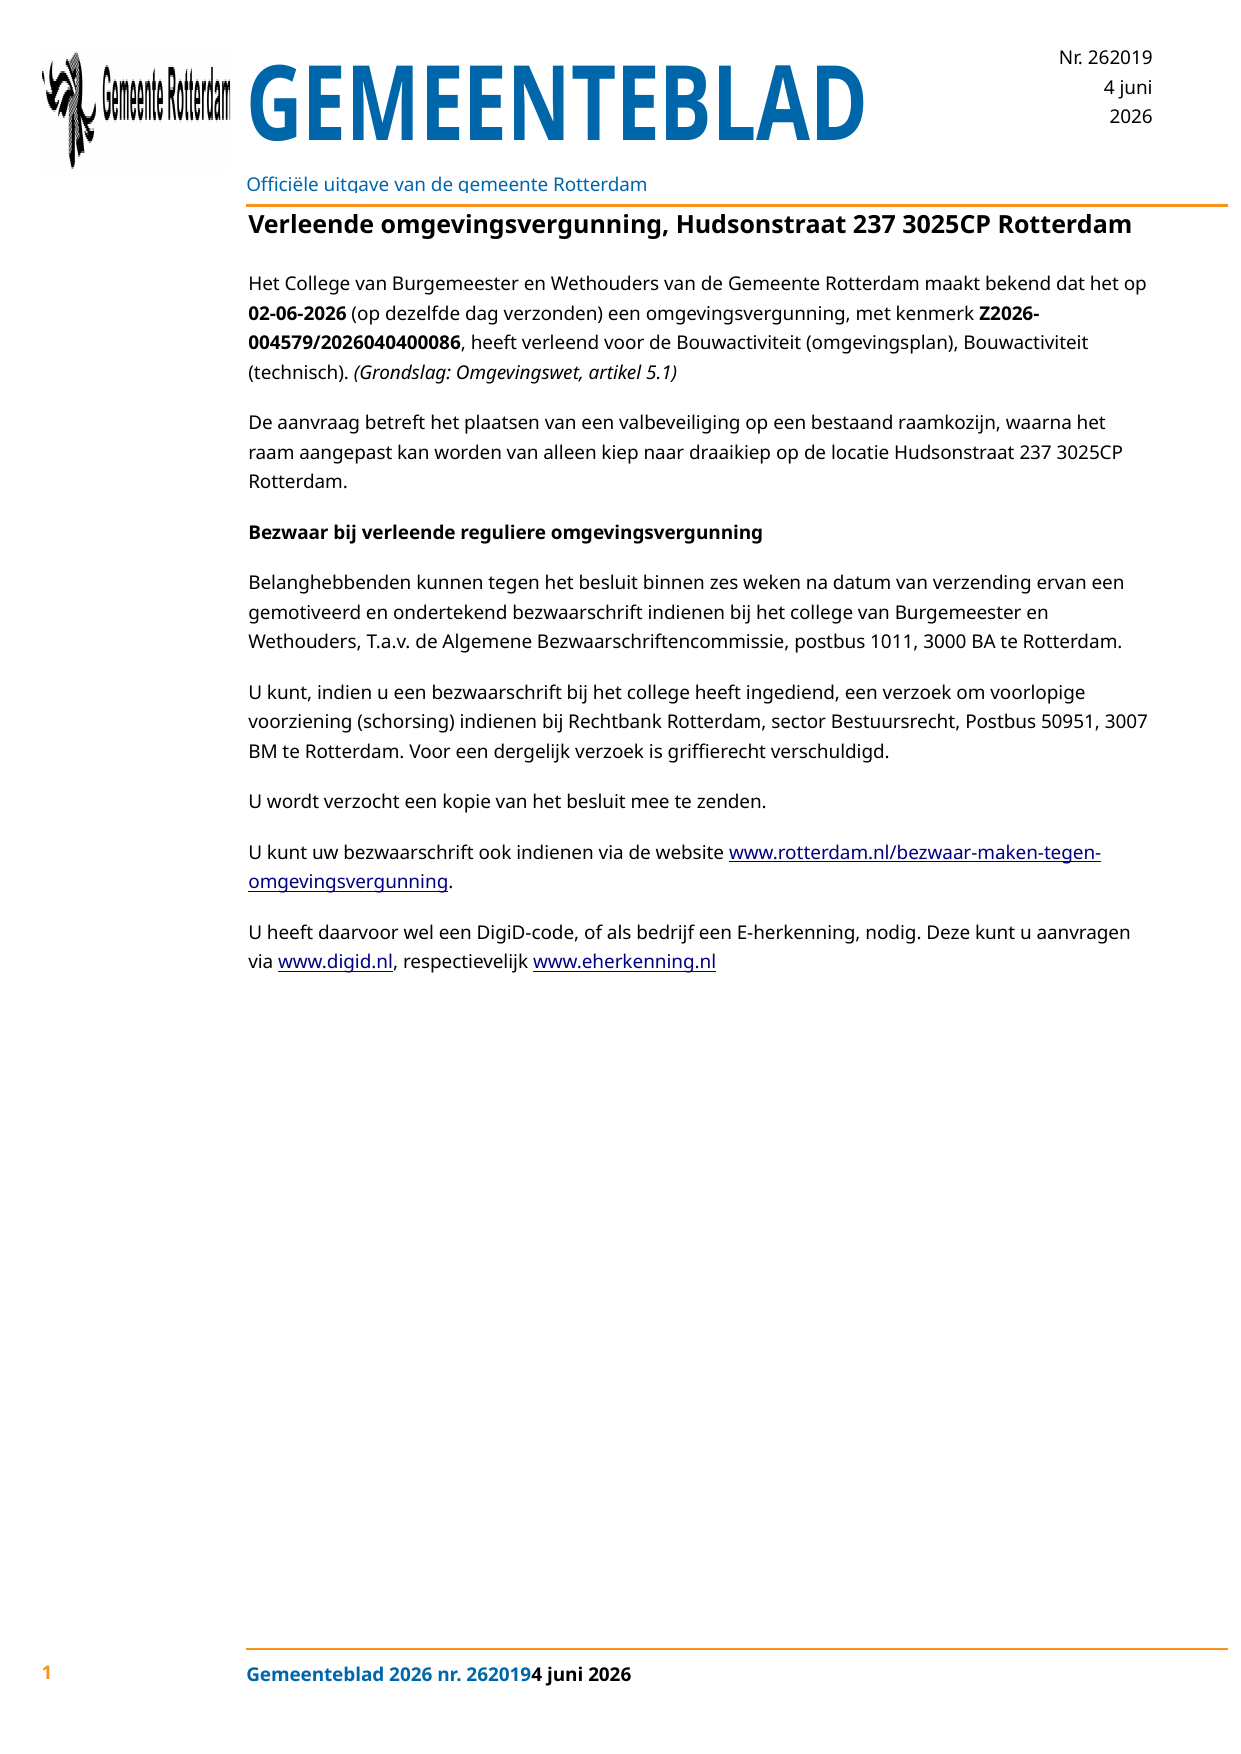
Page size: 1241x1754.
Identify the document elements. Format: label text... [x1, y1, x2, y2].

text Verleende omgevingsvergunning, Hudsonstraat 237 3025CP Rotterdam [248, 207, 1152, 241]
text Belanghebbenden kunnen tegen het besluit binnen zes weken na datum van verzending ervan een gemotiveerd en ondertekend bezwaarschrift indienen bij het college van Burgemeester en Wethouders, T.a.v. de Algemene Bezwaarschriftencommissie, postbus 1011, 3000 BA te Rotterdam. [248, 569, 1152, 654]
picture [41, 47, 231, 172]
text U heeft daarvoor wel een DigiD-code, of als bedrijf een E-herkenning, nodig. Deze kunt u aanvragen via www.digid.nl, respectievelijk www.eherkenning.nl [248, 919, 1152, 974]
text U kunt, indien u een bezwaarschrift bij het college heeft ingediend, een verzoek om voorlopige voorziening (schorsing) indienen bij Rechtbank Rotterdam, sector Bestuursrecht, Postbus 50951, 3007 BM te Rotterdam. Voor een dergelijk verzoek is griffierecht verschuldigd. [248, 679, 1152, 764]
text De aanvraag betreft het plaatsen van een valbeveiliging op een bestaand raamkozijn, waarna het raam aangepast kan worden van alleen kiep naar draaikiep op de locatie Hudsonstraat 237 3025CP Rotterdam. [248, 409, 1152, 494]
text Het College van Burgemeester en Wethouders van de Gemeente Rotterdam maakt bekend dat het op 02-06-2026 (op dezelfde dag verzonden) een omgevingsvergunning, met kenmerk Z2026-004579/2026040400086, heeft verleend voor de Bouwactiviteit (omgevingsplan), Bouwactiviteit (technisch). (Grondslag: Omgevingswet, artikel 5.1) [248, 270, 1152, 385]
text Bezwaar bij verleende reguliere omgevingsvergunning [248, 519, 1152, 545]
text U kunt uw bezwaarschrift ook indienen via de website www.rotterdam.nl/bezwaar-maken-tegen-omgevingsvergunning. [248, 839, 1152, 894]
text U wordt verzocht een kopie van het besluit mee te zenden. [248, 789, 1152, 814]
